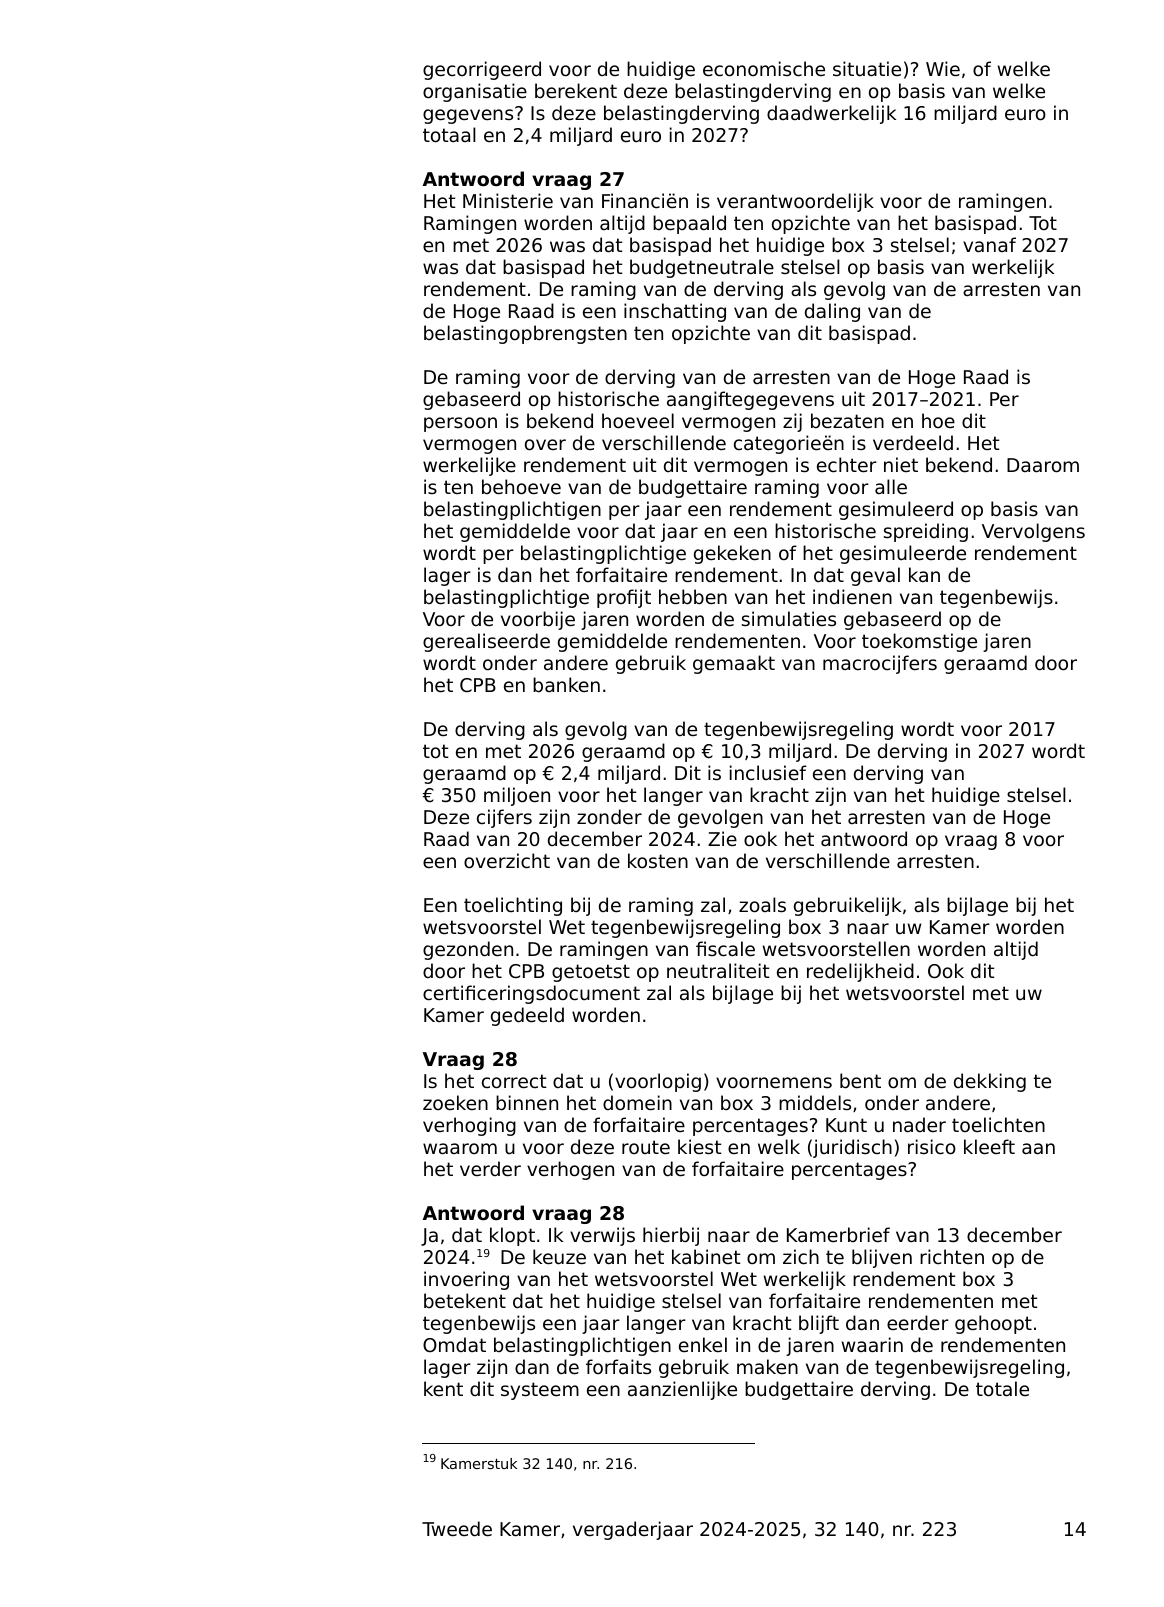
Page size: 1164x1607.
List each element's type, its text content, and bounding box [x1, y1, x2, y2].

text De derving als gevolg van de tegenbewijsregeling wordt voor 2017 tot en met 2026 geraamd op € 10,3 miljard. De derving in 2027 wordt geraamd op € 2,4 miljard. Dit is inclusief een derving van € 350 miljoen voor het langer van kracht zijn van het huidige stelsel. Deze cijfers zijn zonder de gevolgen van het arresten van de Hoge Raad van 20 december 2024. Zie ook het antwoord op vraag 8 voor een overzicht van de kosten van de verschillende arresten. [422, 719, 1087, 873]
text Vraag 28 [422, 1049, 1087, 1071]
text Antwoord vraag 28 [422, 1203, 1087, 1225]
text De raming voor de derving van de arresten van de Hoge Raad is gebaseerd op historische aangiftegegevens uit 2017–2021. Per persoon is bekend hoeveel vermogen zij bezaten en hoe dit vermogen over de verschillende categorieën is verdeeld. Het werkelijke rendement uit dit vermogen is echter niet bekend. Daarom is ten behoeve van de budgettaire raming voor alle belastingplichtigen per jaar een rendement gesimuleerd op basis van het gemiddelde voor dat jaar en een historische spreiding. Vervolgens wordt per belastingplichtige gekeken of het gesimuleerde rendement lager is dan het forfaitaire rendement. In dat geval kan de belastingplichtige profijt hebben van het indienen van tegenbewijs. Voor de voorbije jaren worden de simulaties gebaseerd op de gerealiseerde gemiddelde rendementen. Voor toekomstige jaren wordt onder andere gebruik gemaakt van macrocijfers geraamd door het CPB en banken. [422, 367, 1087, 697]
text Kamerstuk 32 140, nr. 216. [422, 1452, 1087, 1474]
text Het Ministerie van Financiën is verantwoordelijk voor de ramingen. Ramingen worden altijd bepaald ten opzichte van het basispad. Tot en met 2026 was dat basispad het huidige box 3 stelsel; vanaf 2027 was dat basispad het budgetneutrale stelsel op basis van werkelijk rendement. De raming van de derving als gevolg van de arresten van de Hoge Raad is een inschatting van de daling van de belastingopbrengsten ten opzichte van dit basispad. [422, 191, 1087, 345]
text Ja, dat klopt. Ik verwijs hierbij naar de Kamerbrief van 13 december 2024. De keuze van het kabinet om zich te blijven richten op de invoering van het wetsvoorstel Wet werkelijk rendement box 3 betekent dat het huidige stelsel van forfaitaire rendementen met tegenbewijs een jaar langer van kracht blijft dan eerder gehoopt. Omdat belastingplichtigen enkel in de jaren waarin de rendementen lager zijn dan de forfaits gebruik maken van de tegenbewijsregeling, kent dit systeem een aanzienlijke budgettaire derving. De totale [422, 1225, 1087, 1401]
text Een toelichting bij de raming zal, zoals gebruikelijk, als bijlage bij het wetsvoorstel Wet tegenbewijsregeling box 3 naar uw Kamer worden gezonden. De ramingen van fiscale wetsvoorstellen worden altijd door het CPB getoetst op neutraliteit en redelijkheid. Ook dit certificeringsdocument zal als bijlage bij het wetsvoorstel met uw Kamer gedeeld worden. [422, 895, 1087, 1027]
text Is het correct dat u (voorlopig) voornemens bent om de dekking te zoeken binnen het domein van box 3 middels, onder andere, verhoging van de forfaitaire percentages? Kunt u nader toelichten waarom u voor deze route kiest en welk (juridisch) risico kleeft aan het verder verhogen van de forfaitaire percentages? [422, 1071, 1087, 1181]
text gecorrigeerd voor de huidige economische situatie)? Wie, of welke organisatie berekent deze belastingderving en op basis van welke gegevens? Is deze belastingderving daadwerkelijk 16 miljard euro in totaal en 2,4 miljard euro in 2027? [422, 59, 1087, 147]
text Antwoord vraag 27 [422, 169, 1087, 191]
